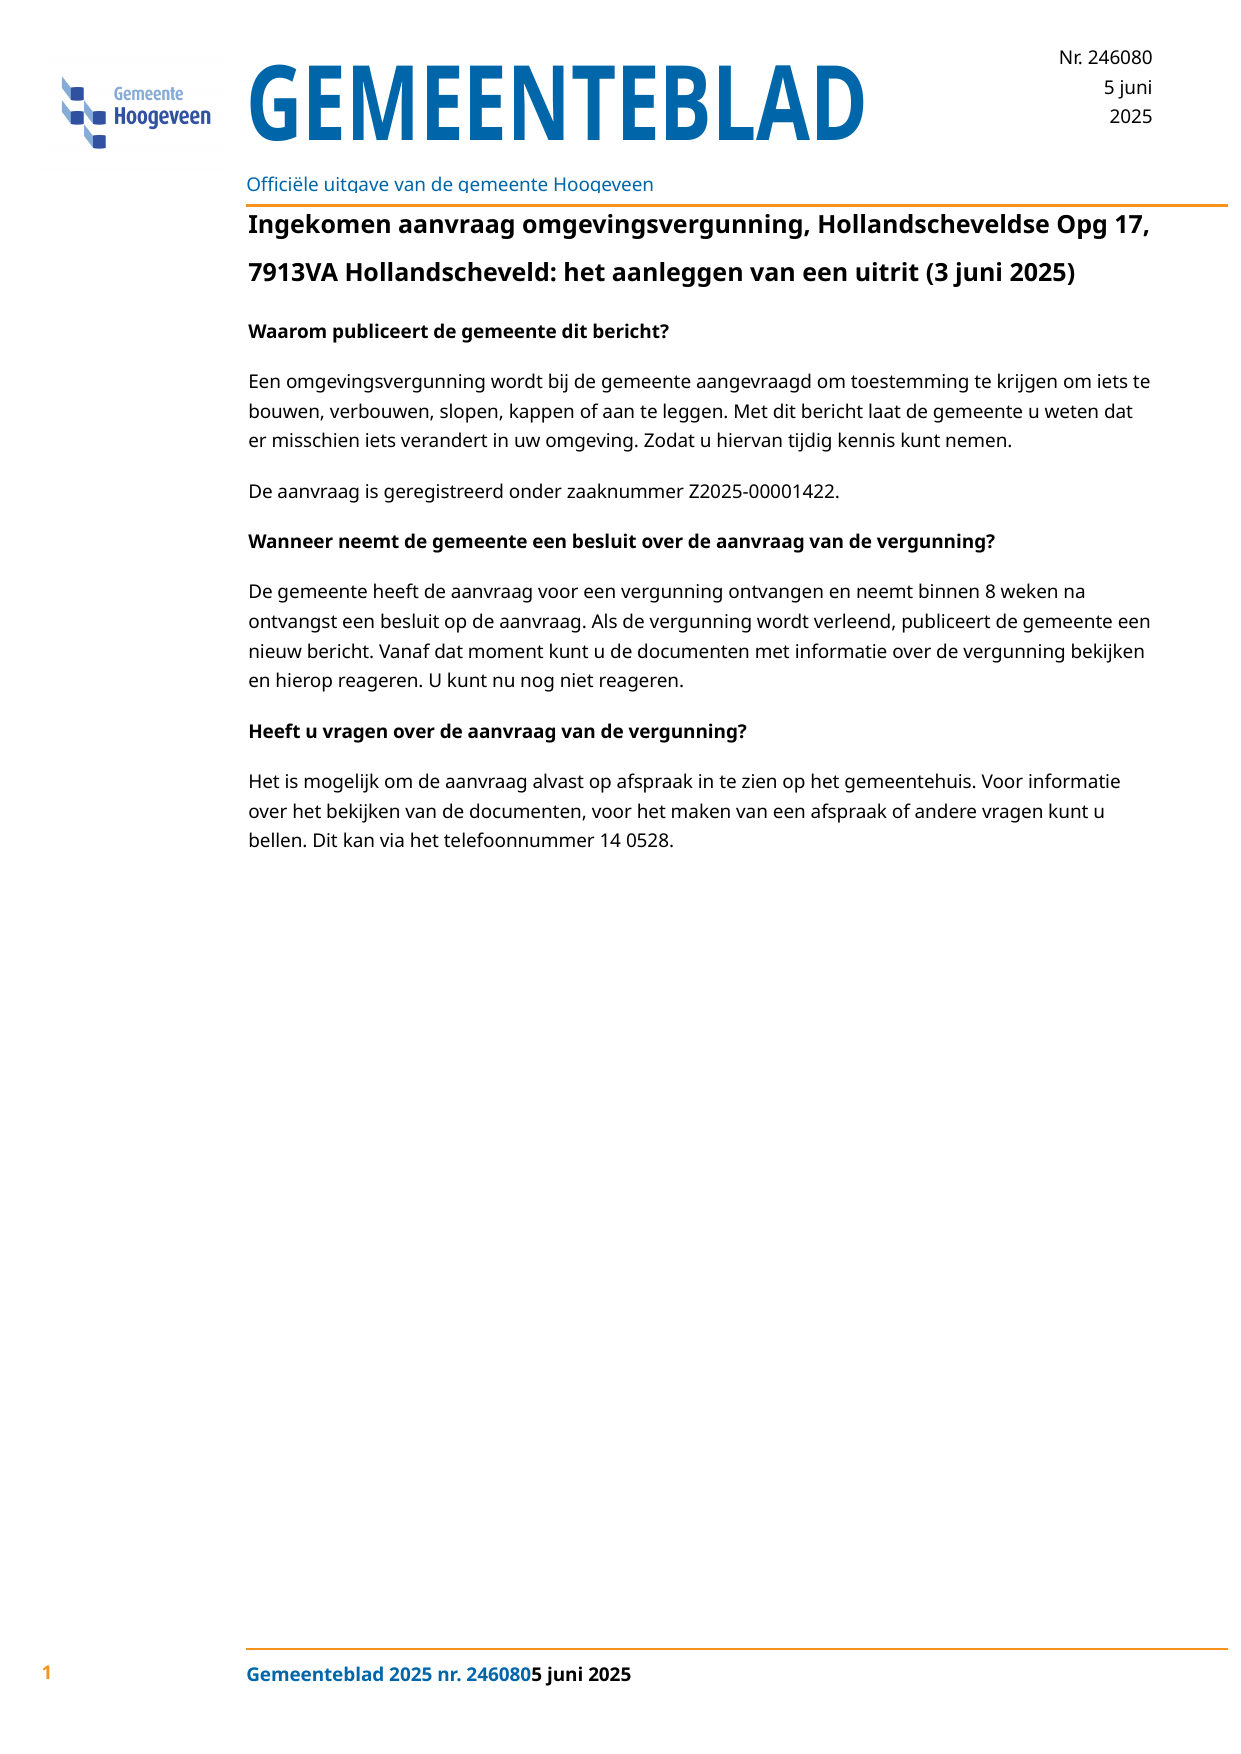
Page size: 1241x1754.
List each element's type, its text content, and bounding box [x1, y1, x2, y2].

text Ingekomen aanvraag omgevingsvergunning, Hollandscheveldse Opg 17, 7913VA Hollandscheveld: het aanleggen van een uitrit (3 juni 2025) [248, 207, 1152, 288]
text Een omgevingsvergunning wordt bij de gemeente aangevraagd om toestemming te krijgen om iets te bouwen, verbouwen, slopen, kappen of aan te leggen. Met dit bericht laat de gemeente u weten dat er misschien iets verandert in uw omgeving. Zodat u hiervan tijdig kennis kunt nemen. [248, 368, 1152, 453]
text De aanvraag is geregistreerd onder zaaknummer Z2025-00001422. [248, 478, 1152, 504]
text De gemeente heeft de aanvraag voor een vergunning ontvangen en neemt binnen 8 weken na ontvangst een besluit op de aanvraag. Als de vergunning wordt verleend, publiceert de gemeente een nieuw bericht. Vanaf dat moment kunt u de documenten met informatie over de vergunning bekijken en hierop reageren. U kunt nu nog niet reageren. [248, 579, 1152, 693]
picture [41, 47, 231, 172]
text Heeft u vragen over de aanvraag van de vergunning? [248, 718, 1152, 744]
text Waarom publiceert de gemeente dit bericht? [248, 318, 1152, 344]
text Wanneer neemt de gemeente een besluit over de aanvraag van de vergunning? [248, 528, 1152, 554]
text Het is mogelijk om de aanvraag alvast op afspraak in te zien op het gemeentehuis. Voor informatie over het bekijken van de documenten, voor het maken van een afspraak of andere vragen kunt u bellen. Dit kan via het telefoonnummer 14 0528. [248, 768, 1152, 853]
